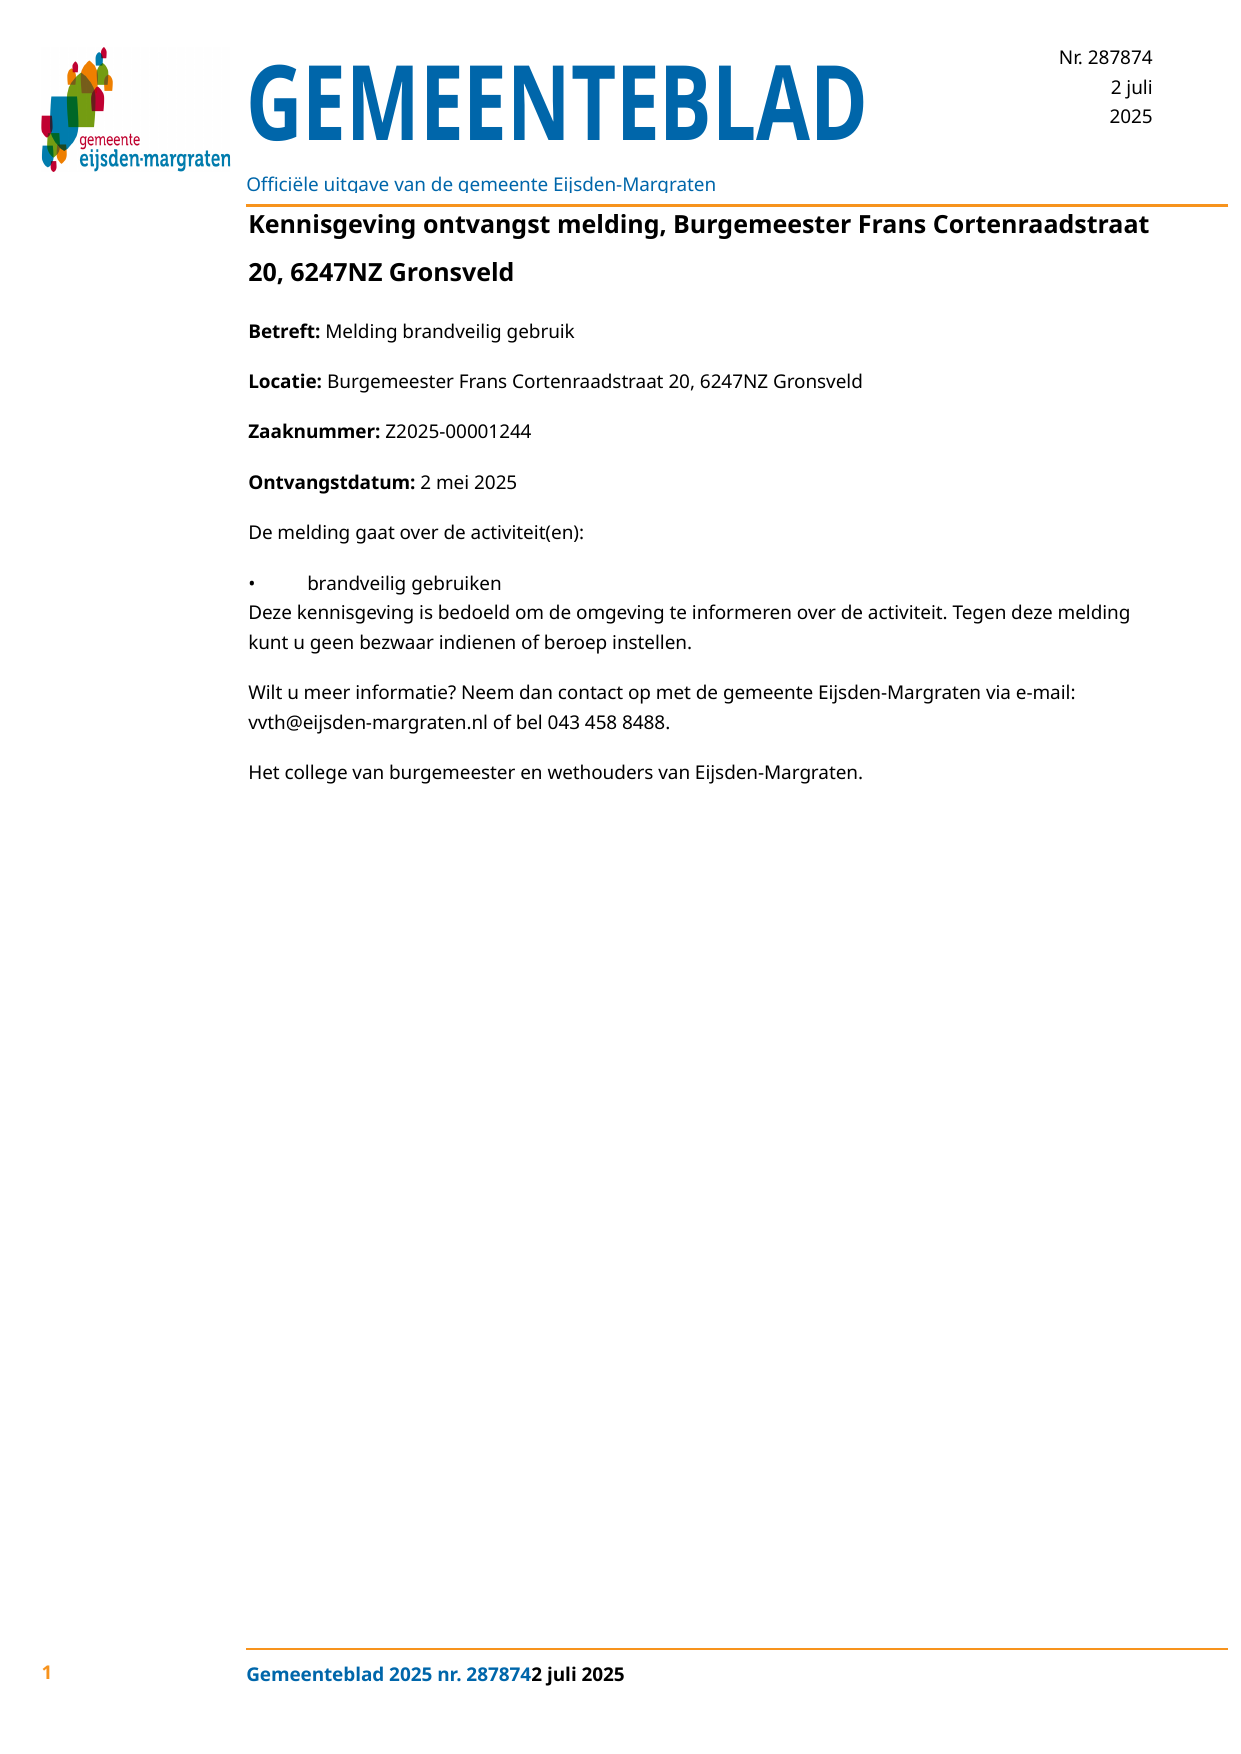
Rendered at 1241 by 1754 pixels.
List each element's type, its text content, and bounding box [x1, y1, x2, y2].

text Ontvangstdatum: 2 mei 2025 [248, 469, 1152, 495]
text Betreft: Melding brandveilig gebruik [248, 318, 1152, 344]
picture [41, 47, 231, 172]
text Het college van burgemeester en wethouders van Eijsden-Margraten. [248, 759, 1152, 785]
text Locatie: Burgemeester Frans Cortenraadstraat 20, 6247NZ Gronsveld [248, 368, 1152, 394]
text Zaaknummer: Z2025-00001244 [248, 419, 1152, 444]
text Kennisgeving ontvangst melding, Burgemeester Frans Cortenraadstraat 20, 6247NZ Gronsveld [248, 207, 1152, 288]
text Deze kennisgeving is bedoeld om de omgeving te informeren over de activiteit. Tegen deze melding kunt u geen bezwaar indienen of beroep instellen. [248, 599, 1152, 655]
text De melding gaat over de activiteit(en): [248, 519, 1152, 545]
list brandveilig gebruiken [248, 570, 1152, 596]
text Wilt u meer informatie? Neem dan contact op met de gemeente Eijsden-Margraten via e-mail: vvth@eijsden-margraten.nl of bel 043 458 8488. [248, 679, 1152, 735]
